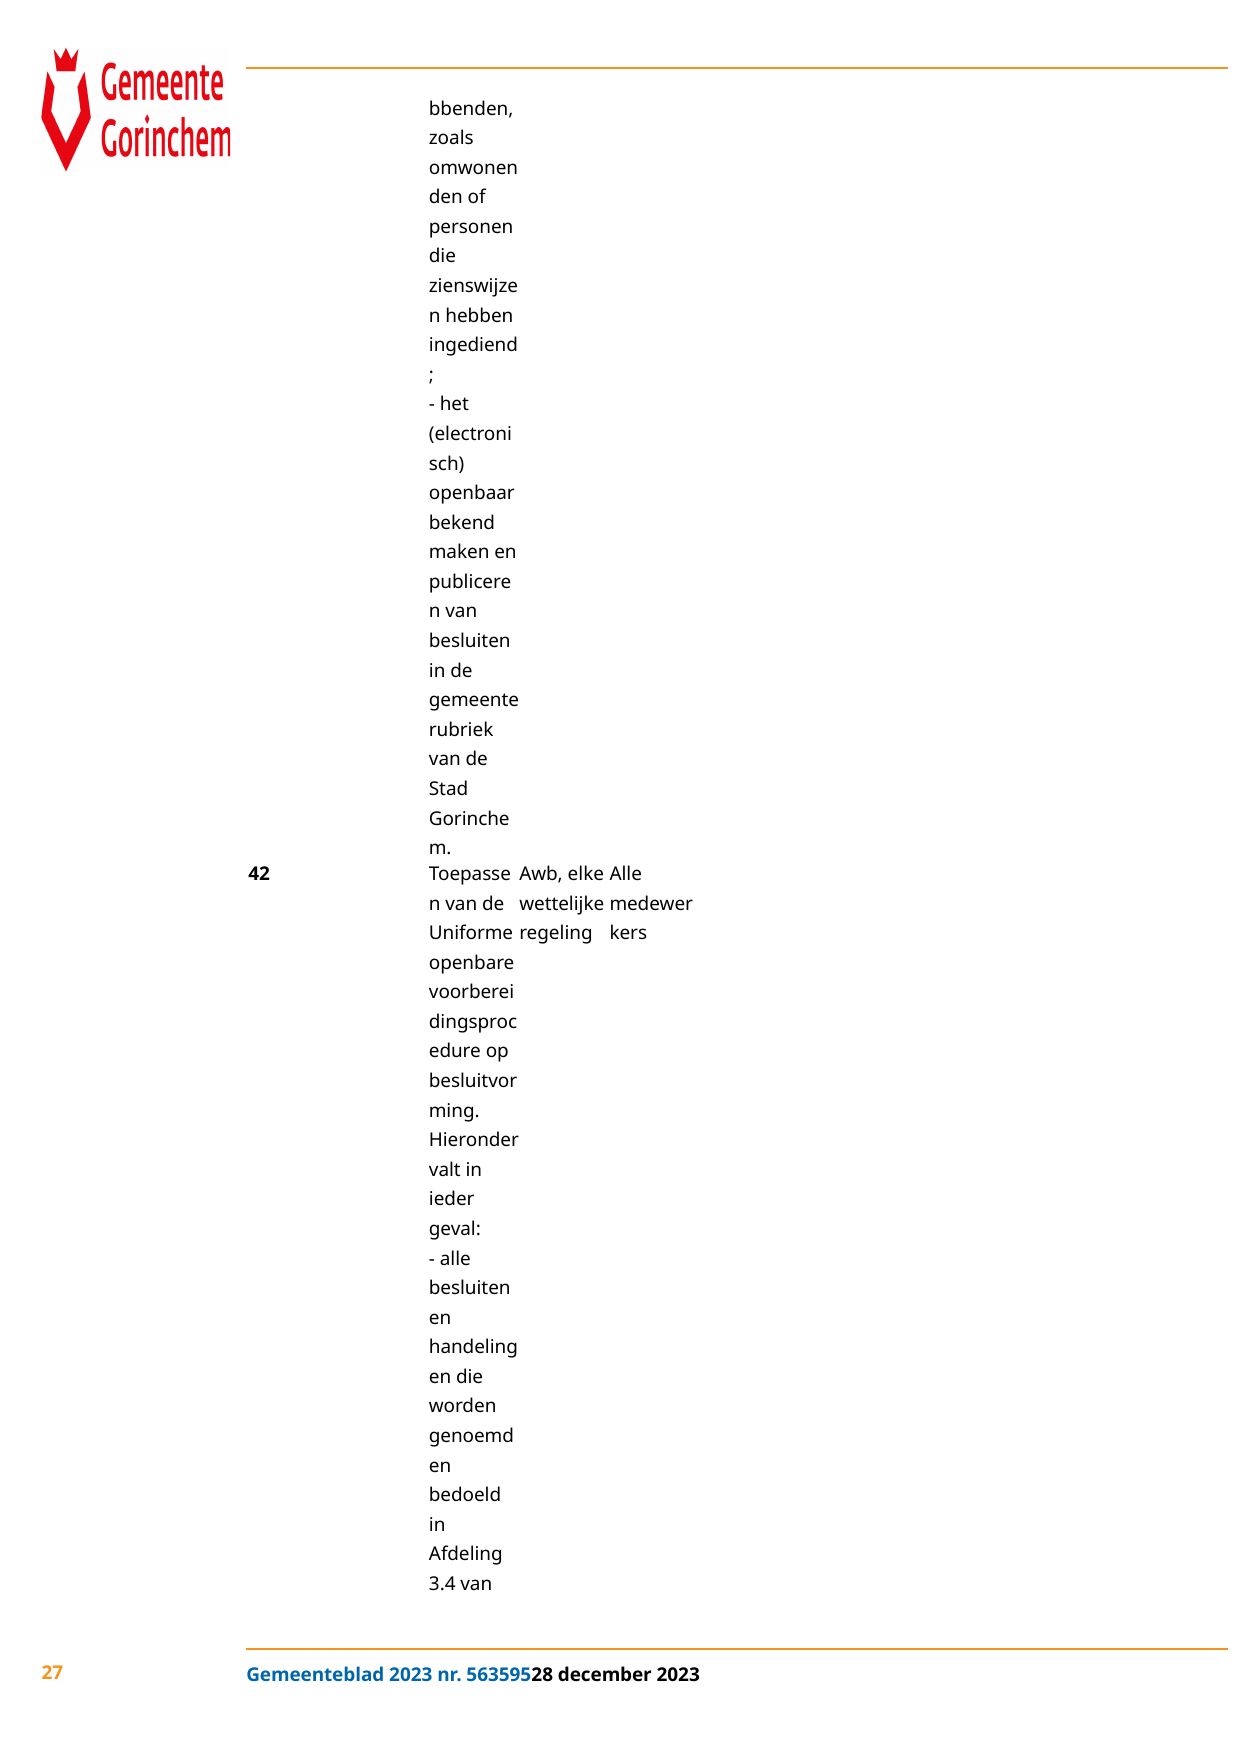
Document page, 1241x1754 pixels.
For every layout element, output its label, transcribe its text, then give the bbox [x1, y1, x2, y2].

table_cell [338, 95, 429, 860]
table_cell [1061, 860, 1152, 1596]
table_cell [881, 860, 971, 1596]
table_cell [519, 95, 609, 860]
table_cell [971, 95, 1061, 860]
table_cell bbenden, zoals omwonenden of personen die zienswijzen hebben ingediend; - het (electronisch) openbaar bekend maken en publiceren van besluiten in de gemeenterubriek van de Stad Gorinchem. [429, 95, 519, 860]
table_cell [609, 95, 700, 860]
picture [41, 47, 231, 172]
table_cell Alle medewerkers [609, 860, 700, 1596]
table_cell [248, 95, 338, 860]
table_cell [790, 860, 881, 1596]
table_cell [700, 860, 790, 1596]
table_cell [700, 95, 790, 860]
table_cell [1061, 95, 1152, 860]
table_cell [971, 860, 1061, 1596]
table_cell Awb, elke wettelijke regeling [519, 860, 609, 1596]
table_cell 42 [248, 860, 338, 1596]
table_cell [790, 95, 881, 860]
table_cell [881, 95, 971, 860]
table_cell Toepassen van de Uniforme openbare voorbereidingsprocedure op besluitvorming. Hieronder valt in ieder geval: - alle besluiten en handelingen die worden genoemd en bedoeld in Afdeling 3.4 van [429, 860, 519, 1596]
table_cell [338, 860, 429, 1596]
